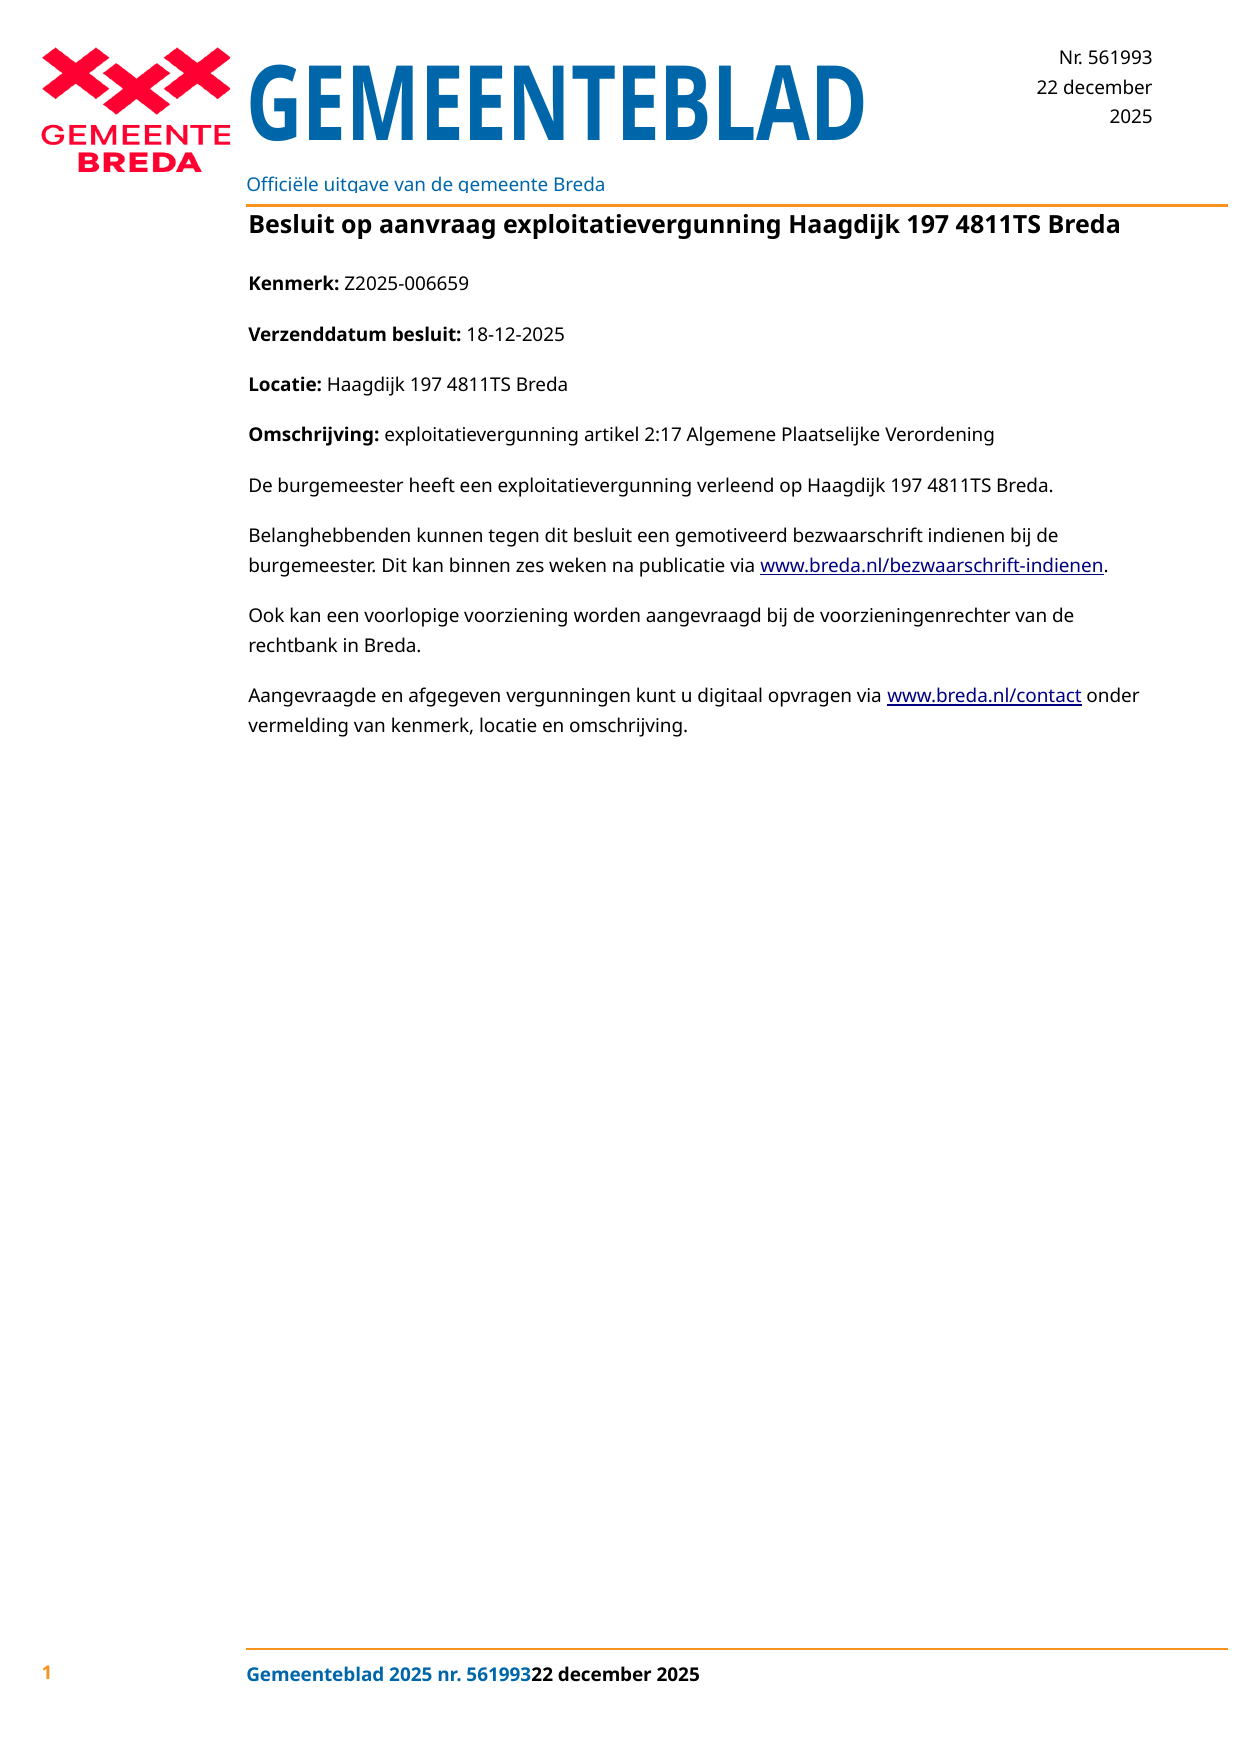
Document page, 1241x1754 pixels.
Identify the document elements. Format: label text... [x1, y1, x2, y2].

text Kenmerk: Z2025-006659 [248, 270, 1152, 296]
text Besluit op aanvraag exploitatievergunning Haagdijk 197 4811TS Breda [248, 207, 1152, 241]
text Belanghebbenden kunnen tegen dit besluit een gemotiveerd bezwaarschrift indienen bij de burgemeester. Dit kan binnen zes weken na publicatie via www.breda.nl/bezwaarschrift-indienen. [248, 522, 1152, 578]
text Omschrijving: exploitatievergunning artikel 2:17 Algemene Plaatselijke Verordening [248, 422, 1152, 447]
text Aangevraagde en afgegeven vergunningen kunt u digitaal opvragen via www.breda.nl/contact onder vermelding van kenmerk, locatie en omschrijving. [248, 682, 1152, 738]
picture [41, 47, 231, 172]
text Verzenddatum besluit: 18-12-2025 [248, 321, 1152, 346]
text Locatie: Haagdijk 197 4811TS Breda [248, 371, 1152, 397]
text Ook kan een voorlopige voorziening worden aangevraagd bij de voorzieningenrechter van de rechtbank in Breda. [248, 602, 1152, 658]
text De burgemeester heeft een exploitatievergunning verleend op Haagdijk 197 4811TS Breda. [248, 472, 1152, 498]
